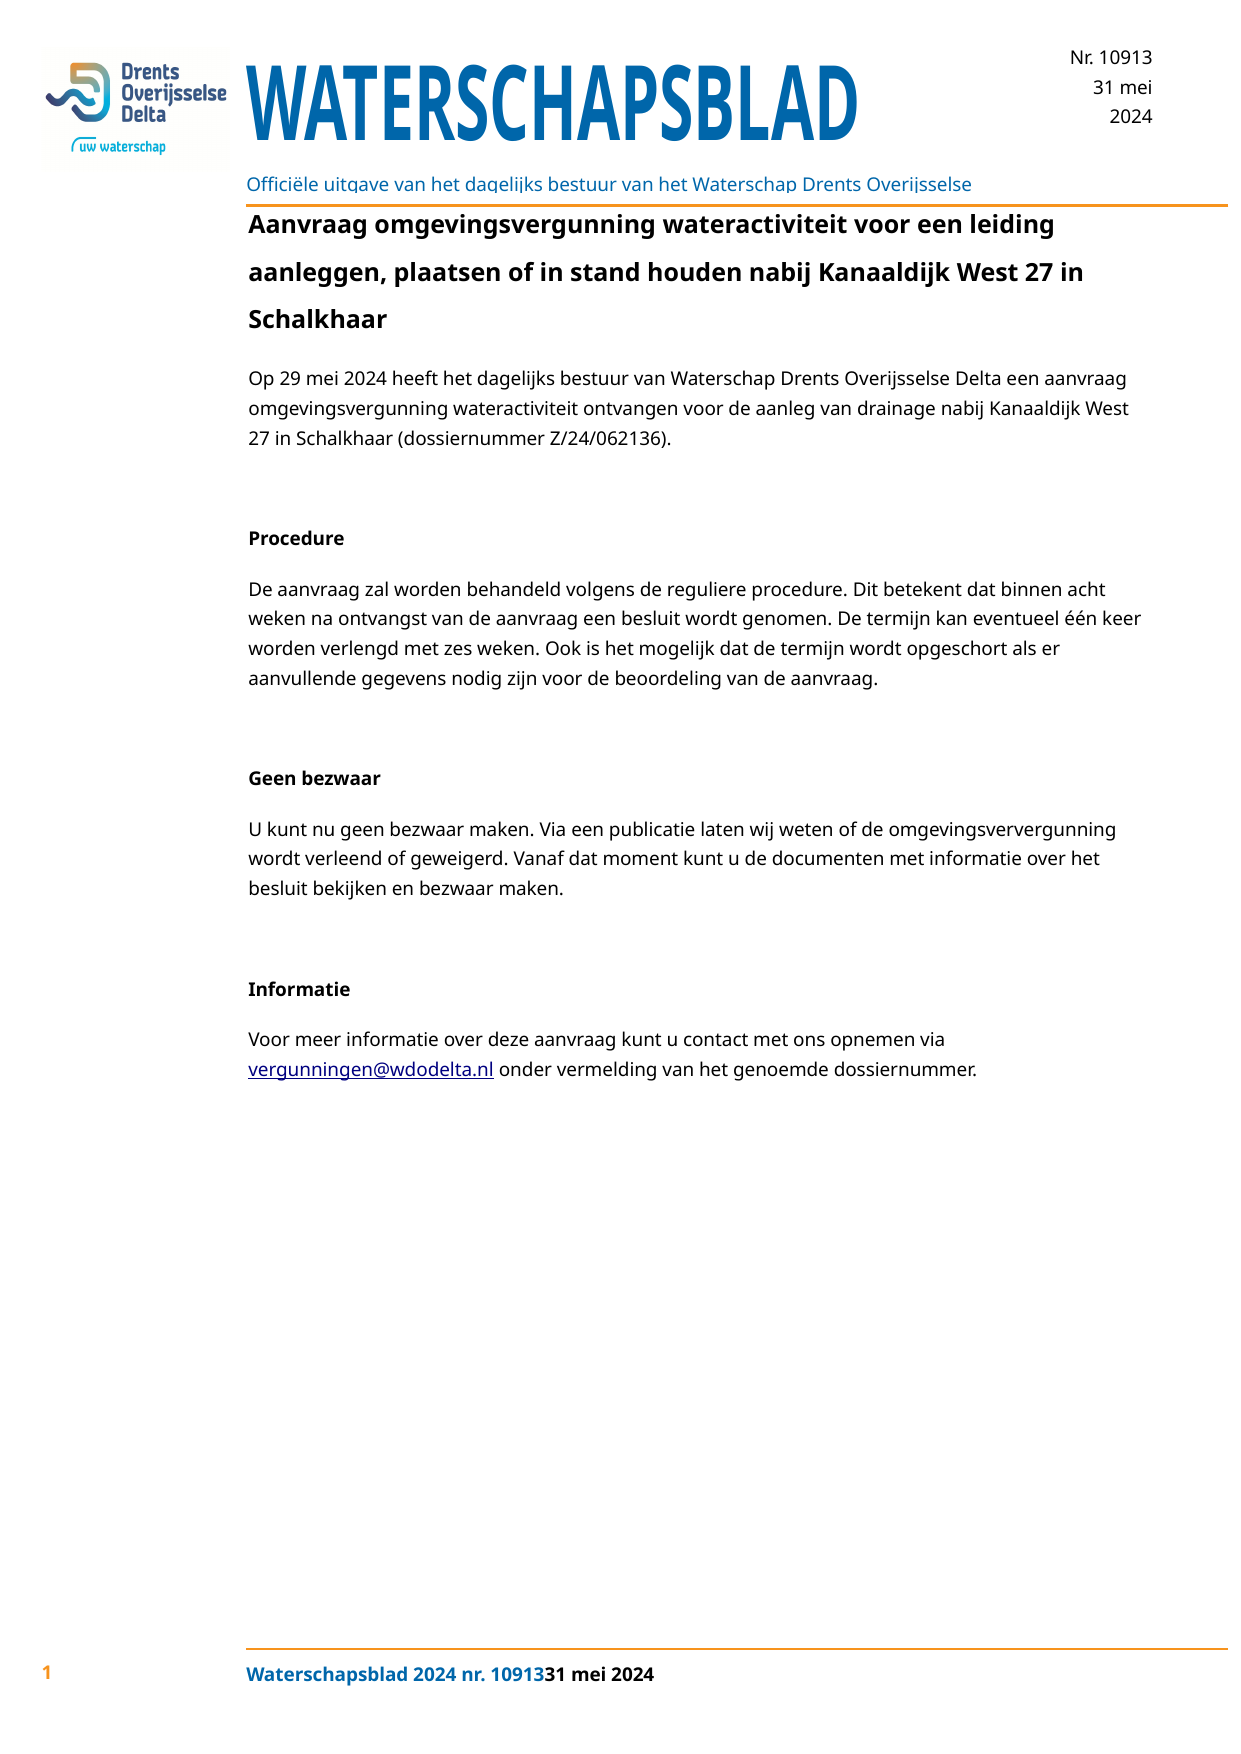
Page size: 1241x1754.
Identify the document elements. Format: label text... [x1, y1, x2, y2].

text De aanvraag zal worden behandeld volgens de reguliere procedure. Dit betekent dat binnen acht weken na ontvangst van de aanvraag een besluit wordt genomen. De termijn kan eventueel één keer worden verlengd met zes weken. Ook is het mogelijk dat de termijn wordt opgeschort als er aanvullende gegevens nodig zijn voor de beoordeling van de aanvraag. [248, 576, 1152, 690]
picture [41, 47, 231, 172]
text Procedure [248, 526, 1152, 551]
text Op 29 mei 2024 heeft het dagelijks bestuur van Waterschap Drents Overijsselse Delta een aanvraag omgevingsvergunning wateractiviteit ontvangen voor de aanleg van drainage nabij Kanaaldijk West 27 in Schalkhaar (dossiernummer Z/24/062136). [248, 366, 1152, 450]
text Geen bezwaar [248, 766, 1152, 791]
text U kunt nu geen bezwaar maken. Via een publicatie laten wij weten of de omgevingsververgunning wordt verleend of geweigerd. Vanaf dat moment kunt u de documenten met informatie over het besluit bekijken en bezwaar maken. [248, 816, 1152, 901]
text Voor meer informatie over deze aanvraag kunt u contact met ons opnemen via vergunningen@wdodelta.nl onder vermelding van het genoemde dossiernummer. [248, 1026, 1152, 1082]
text Aanvraag omgevingsvergunning wateractiviteit voor een leiding aanleggen, plaatsen of in stand houden nabij Kanaaldijk West 27 in Schalkhaar [248, 207, 1152, 336]
text Informatie [248, 976, 1152, 1002]
